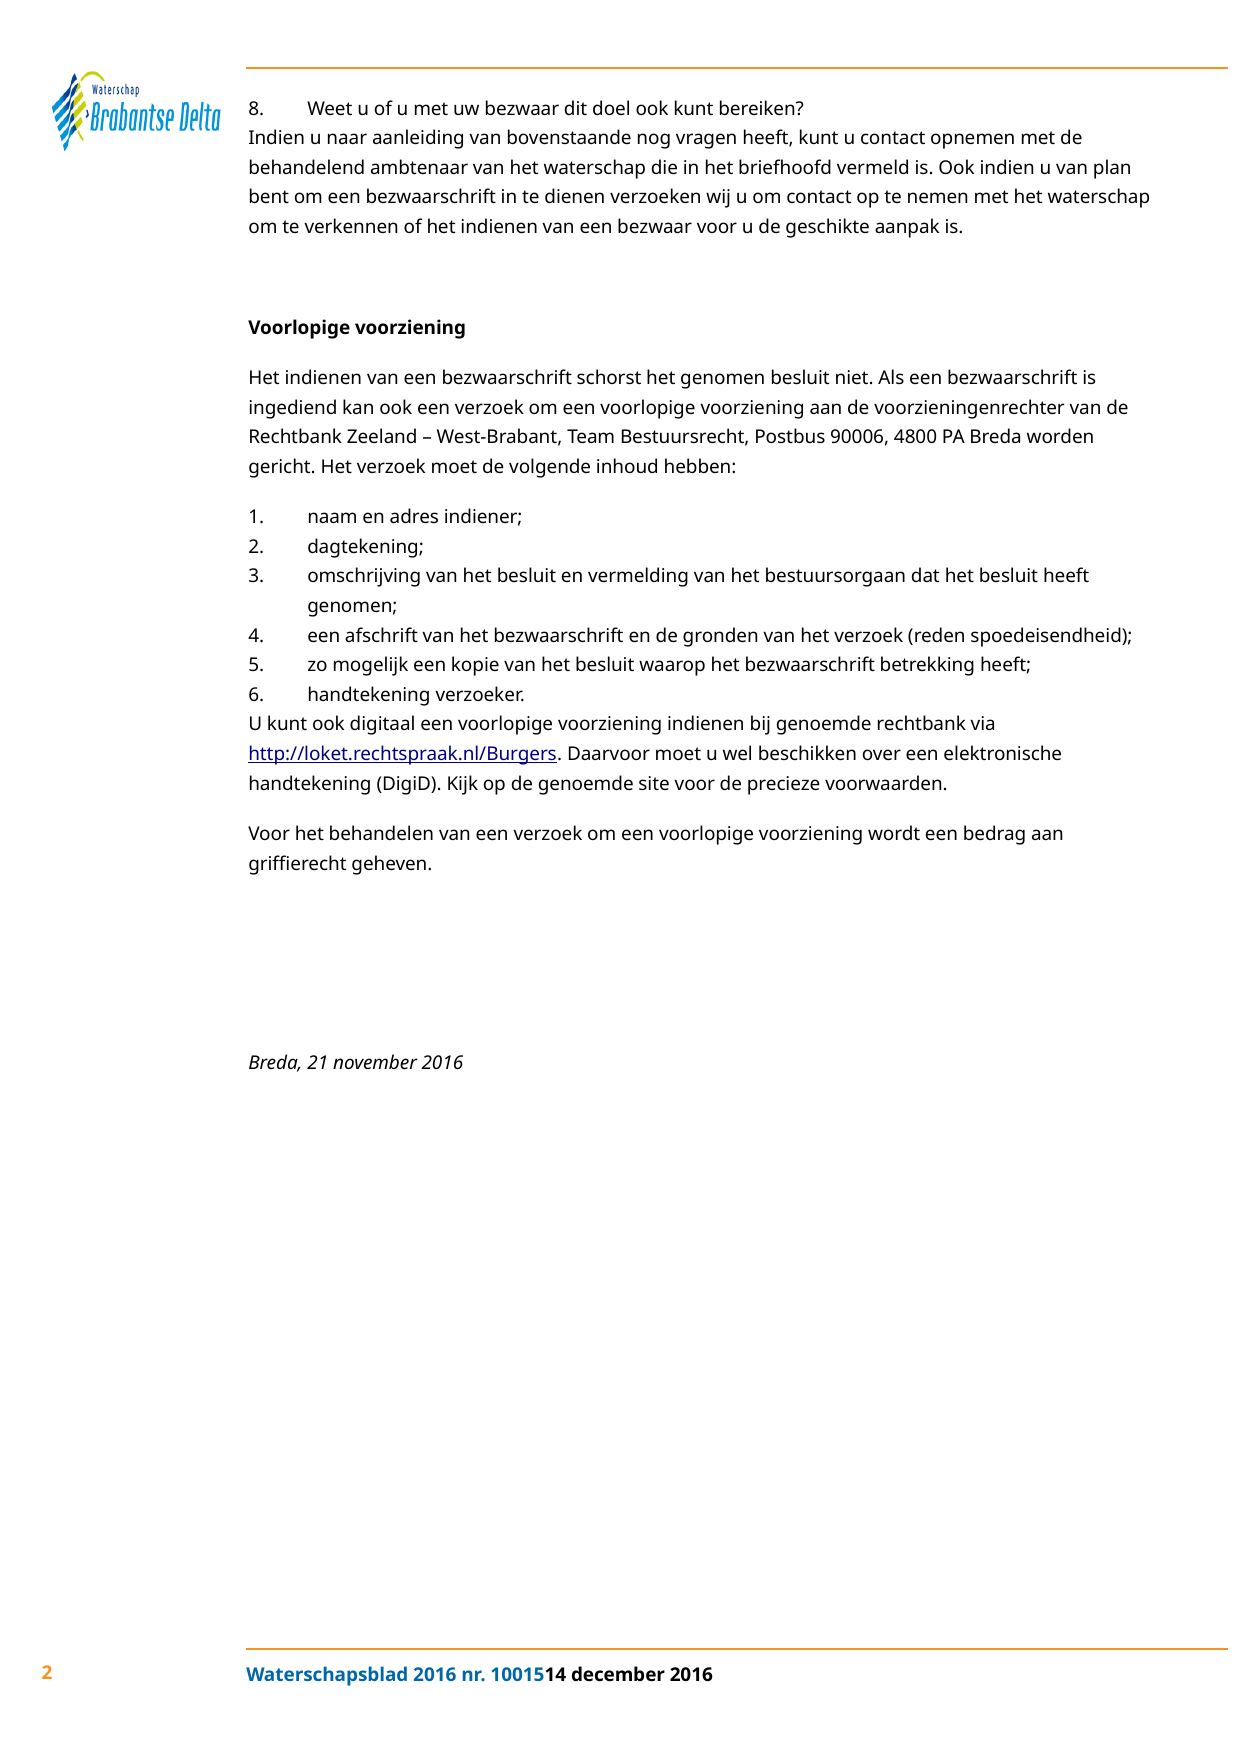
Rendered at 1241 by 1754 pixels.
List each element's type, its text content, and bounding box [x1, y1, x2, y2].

list dagtekening; [248, 533, 1152, 559]
list Weet u of u met uw bezwaar dit doel ook kunt bereiken? [248, 95, 1152, 121]
list handtekening verzoeker. [248, 681, 1152, 707]
text Voorlopige voorziening [248, 314, 1152, 340]
text Het indienen van een bezwaarschrift schorst het genomen besluit niet. Als een bezwaarschrift is ingediend kan ook een verzoek om een voorlopige voorziening aan de voorzieningenrechter van de Rechtbank Zeeland – West-Brabant, Team Bestuursrecht, Postbus 90006, 4800 PA Breda worden gericht. Het verzoek moet de volgende inhoud hebben: [248, 364, 1152, 479]
text Indien u naar aanleiding van bovenstaande nog vragen heeft, kunt u contact opnemen met de behandelend ambtenaar van het waterschap die in het briefhoofd vermeld is. Ook indien u van plan bent om een bezwaarschrift in te dienen verzoeken wij u om contact op te nemen met het waterschap om te verkennen of het indienen van een bezwaar voor u de geschikte aanpak is. [248, 124, 1152, 239]
text U kunt ook digitaal een voorlopige voorziening indienen bij genoemde rechtbank via http://loket.rechtspraak.nl/Burgers. Daarvoor moet u wel beschikken over een elektronische handtekening (DigiD). Kijk op de genoemde site voor de precieze voorwaarden. [248, 711, 1152, 796]
list naam en adres indiener; [248, 503, 1152, 529]
list omschrijving van het besluit en vermelding van het bestuursorgaan dat het besluit heeft genomen; [248, 563, 1152, 618]
text Breda, 21 november 2016 [248, 1049, 1152, 1074]
list zo mogelijk een kopie van het besluit waarop het bezwaarschrift betrekking heeft; [248, 651, 1152, 677]
picture [41, 47, 231, 172]
text Voor het behandelen van een verzoek om een voorlopige voorziening wordt een bedrag aan griffierecht geheven. [248, 820, 1152, 876]
list een afschrift van het bezwaarschrift en de gronden van het verzoek (reden spoedeisendheid); [248, 622, 1152, 648]
